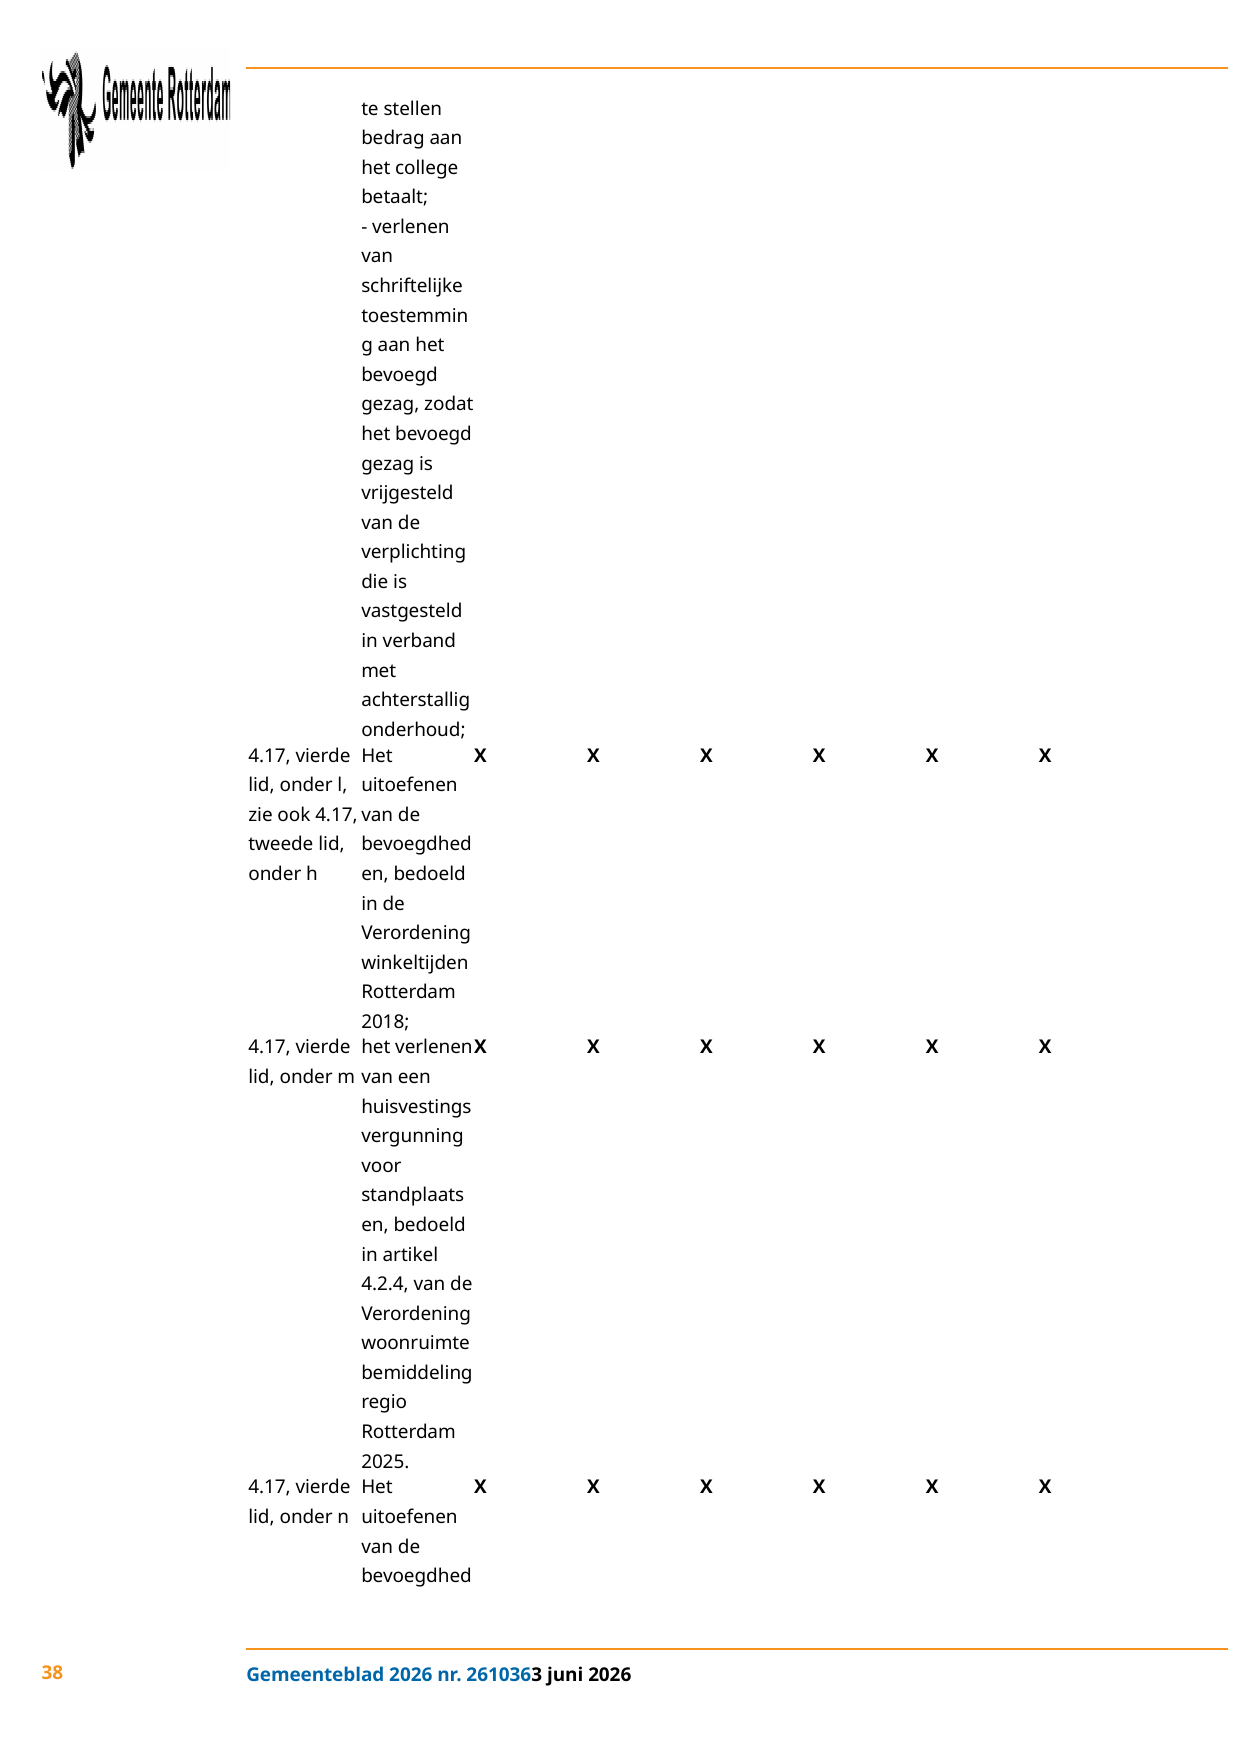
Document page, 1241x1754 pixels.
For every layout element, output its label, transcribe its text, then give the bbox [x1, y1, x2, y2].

table_cell [587, 95, 700, 742]
table_cell X [587, 742, 700, 1034]
table_cell Het uitoefenen van de bevoegdheden, bedoeld in de Verordening winkeltijden Rotterdam 2018; [361, 742, 474, 1034]
table_cell X [700, 742, 813, 1034]
table_cell X [813, 1034, 926, 1474]
table_cell X [1039, 742, 1152, 1034]
table_cell X [474, 742, 587, 1034]
table_cell X [474, 1034, 587, 1474]
table_cell 4.17, vierde lid, onder l, zie ook 4.17, tweede lid, onder h [248, 742, 361, 1034]
table_cell te stellen bedrag aan het college betaalt; - verlenen van schriftelijke toestemming aan het bevoegd gezag, zodat het bevoegd gezag is vrijgesteld van de verplichting die is vastgesteld in verband met achterstallig onderhoud; [361, 95, 474, 742]
table_cell [813, 95, 926, 742]
table_cell [474, 95, 587, 742]
table_cell X [1039, 1034, 1152, 1474]
table_cell [926, 95, 1038, 742]
table_cell [700, 95, 813, 742]
table_cell X [700, 1034, 813, 1474]
table_cell X [926, 1034, 1038, 1474]
table_cell X [700, 1474, 813, 1588]
table_cell 4.17, vierde lid, onder n [248, 1474, 361, 1588]
table_cell X [587, 1034, 700, 1474]
picture [41, 47, 231, 172]
table_cell 4.17, vierde lid, onder m [248, 1034, 361, 1474]
table_cell X [587, 1474, 700, 1588]
table_cell X [1039, 1474, 1152, 1588]
table_cell X [813, 1474, 926, 1588]
table_cell [1039, 95, 1152, 742]
table_cell X [926, 742, 1038, 1034]
table_cell X [813, 742, 926, 1034]
table_cell X [474, 1474, 587, 1588]
table_cell het verlenen van een huisvestingsvergunning voor standplaatsen, bedoeld in artikel 4.2.4, van de Verordening woonruimtebemiddeling regio Rotterdam 2025. [361, 1034, 474, 1474]
table_cell [248, 95, 361, 742]
table_cell X [926, 1474, 1038, 1588]
table_cell Het uitoefenen van de bevoegdhed [361, 1474, 474, 1588]
